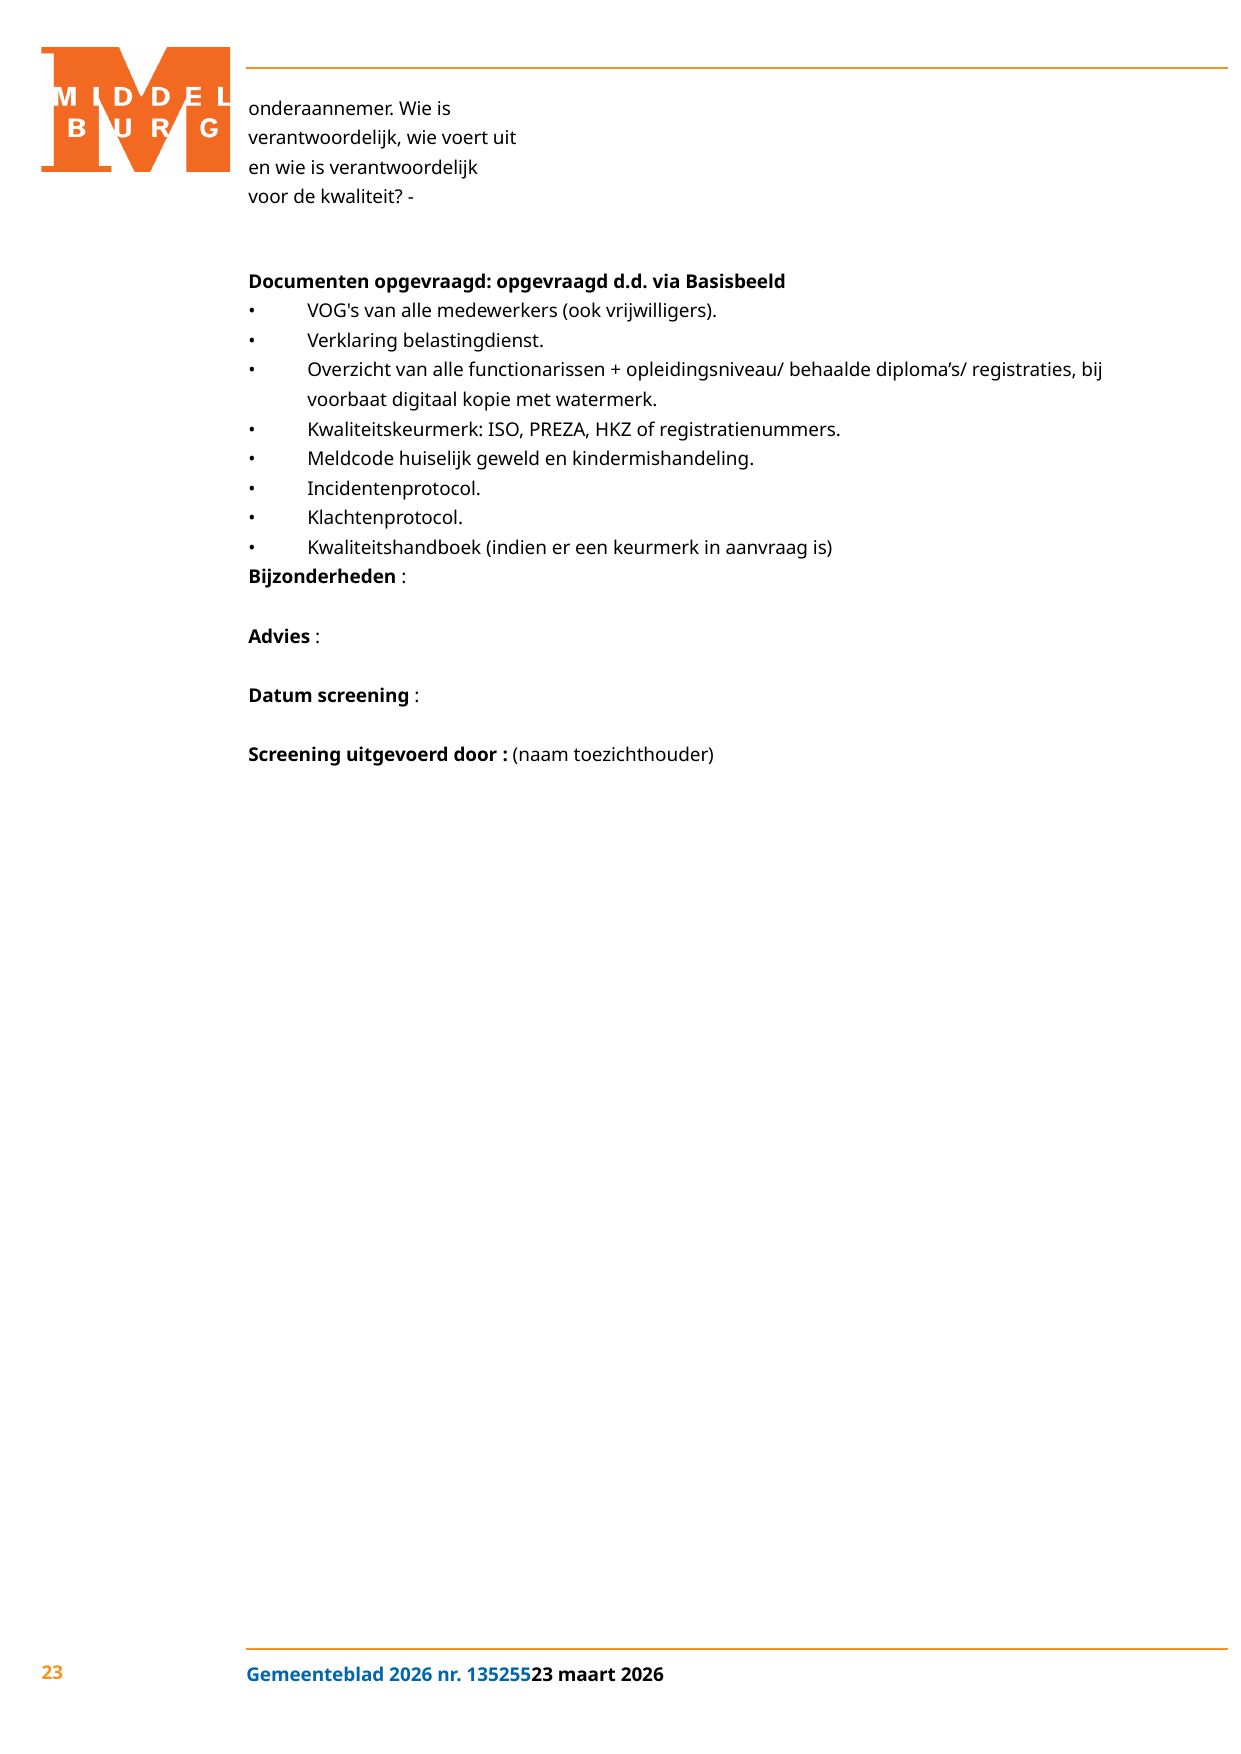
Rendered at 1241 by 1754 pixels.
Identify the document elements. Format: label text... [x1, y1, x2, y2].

list Meldcode huiselijk geweld en kindermishandeling. [248, 445, 1152, 471]
table_cell [708, 95, 963, 209]
table_cell [708, 209, 963, 235]
list Verklaring belastingdienst. [248, 327, 1152, 353]
list Incidentenprotocol. [248, 475, 1152, 501]
list VOG's van alle medewerkers (ook vrijwilligers). [248, 297, 1152, 323]
list Kwaliteitskeurmerk: ISO, PREZA, HKZ of registratienummers. [248, 416, 1152, 441]
text Documenten opgevraagd: opgevraagd d.d. via Basisbeeld [248, 268, 1152, 293]
picture [41, 47, 231, 172]
table_cell onderaannemer. Wie is verantwoordelijk, wie voert uit en wie is verantwoordelijk voor de kwaliteit? - [248, 95, 519, 209]
text Screening uitgevoerd door : (naam toezichthouder) [248, 741, 1152, 767]
table_cell [248, 209, 519, 235]
table_cell [519, 209, 708, 235]
table_cell [963, 95, 1152, 209]
text Advies : [248, 623, 1152, 648]
list Overzicht van alle functionarissen + opleidingsniveau/ behaalde diploma’s/ registraties, bij voorbaat digitaal kopie met watermerk. [248, 357, 1152, 412]
table_cell [963, 209, 1152, 235]
list Kwaliteitshandboek (indien er een keurmerk in aanvraag is) [248, 534, 1152, 560]
table_cell [519, 95, 708, 209]
list Klachtenprotocol. [248, 504, 1152, 530]
text Datum screening : [248, 682, 1152, 708]
text Bijzonderheden : [248, 564, 1152, 589]
